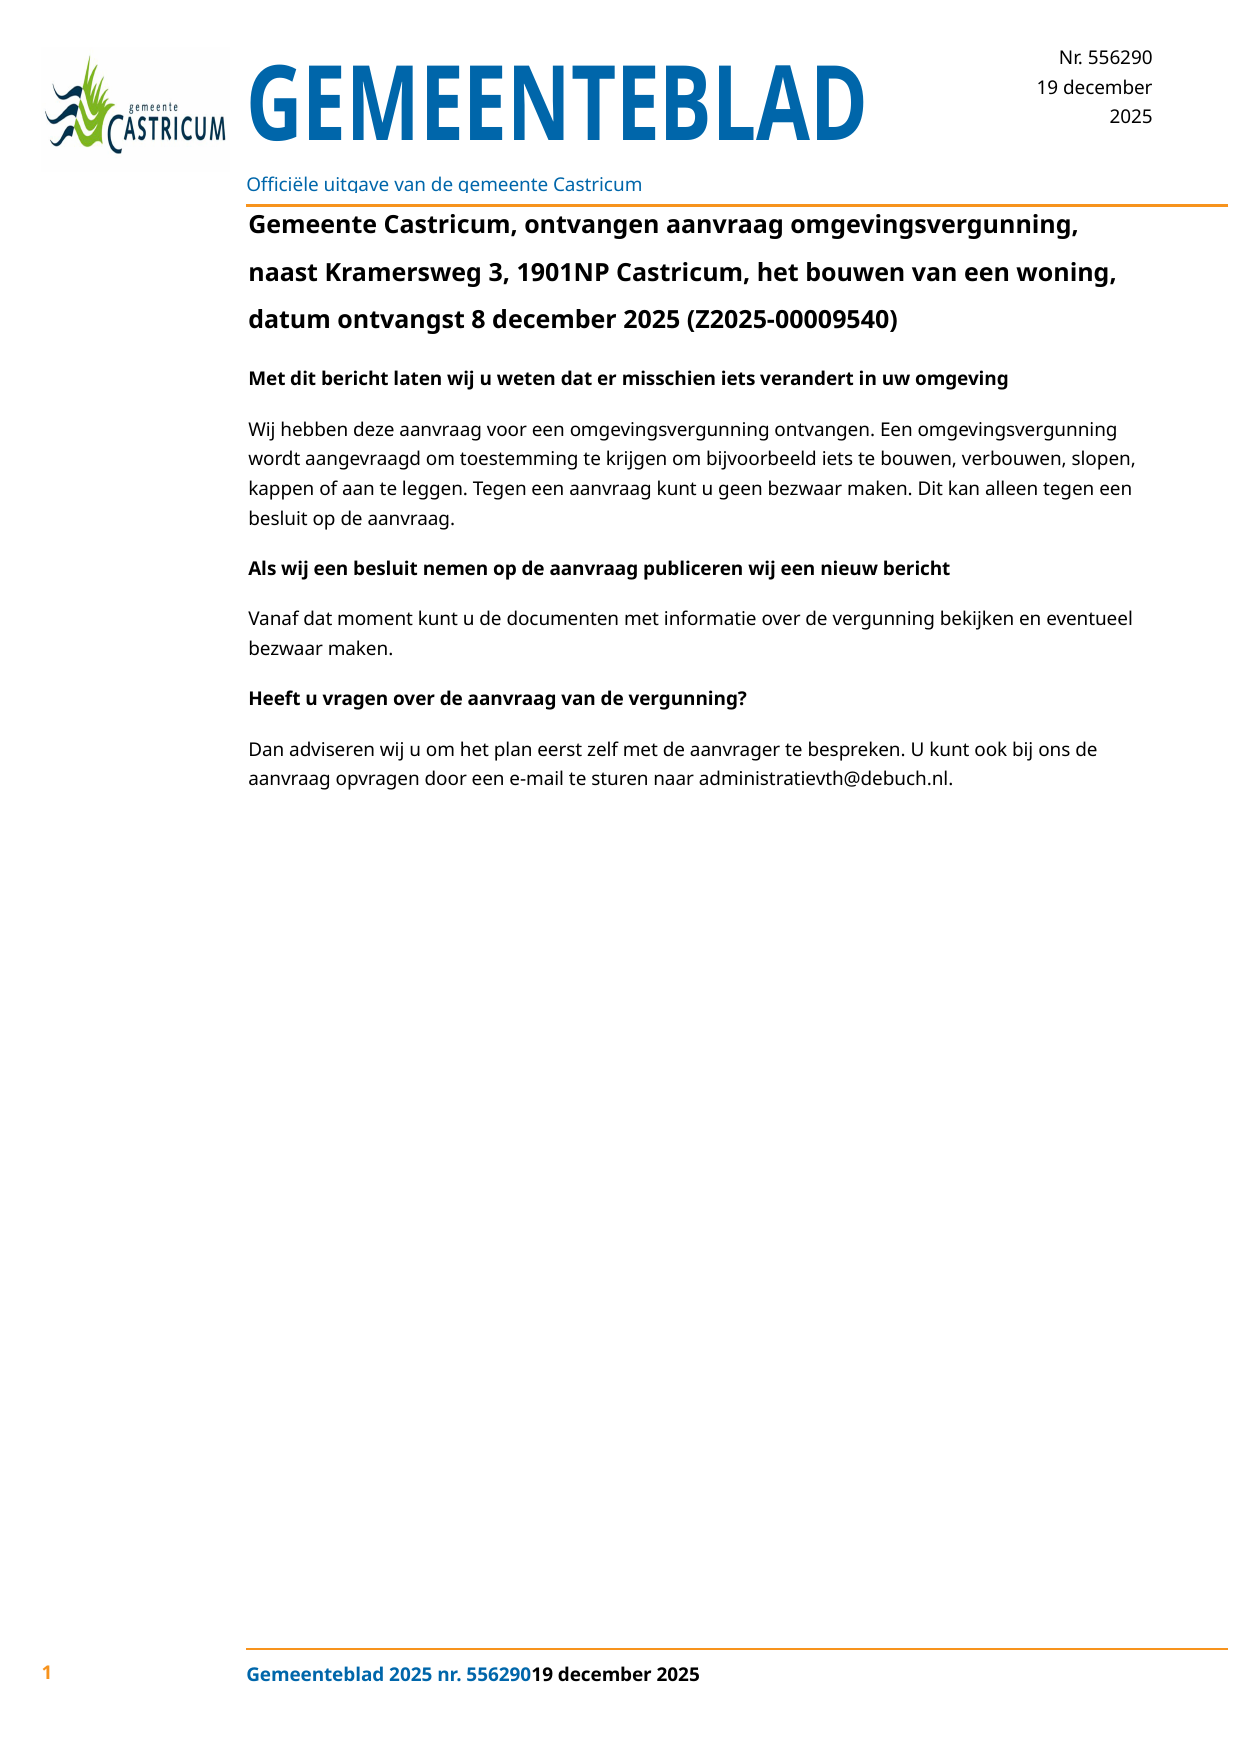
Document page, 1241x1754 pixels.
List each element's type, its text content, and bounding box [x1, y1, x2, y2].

picture [41, 47, 231, 172]
text Heeft u vragen over de aanvraag van de vergunning? [248, 686, 1152, 711]
text Gemeente Castricum, ontvangen aanvraag omgevingsvergunning, naast Kramersweg 3, 1901NP Castricum, het bouwen van een woning, datum ontvangst 8 december 2025 (Z2025-00009540) [248, 207, 1152, 336]
text Met dit bericht laten wij u weten dat er misschien iets verandert in uw omgeving [248, 366, 1152, 391]
text Dan adviseren wij u om het plan eerst zelf met de aanvrager te bespreken. U kunt ook bij ons de aanvraag opvragen door een e-mail te sturen naar administratievth@debuch.nl. [248, 736, 1152, 791]
text Vanaf dat moment kunt u de documenten met informatie over de vergunning bekijken en eventueel bezwaar maken. [248, 606, 1152, 661]
text Als wij een besluit nemen op de aanvraag publiceren wij een nieuw bericht [248, 555, 1152, 581]
text Wij hebben deze aanvraag voor een omgevingsvergunning ontvangen. Een omgevingsvergunning wordt aangevraagd om toestemming te krijgen om bijvoorbeeld iets te bouwen, verbouwen, slopen, kappen of aan te leggen. Tegen een aanvraag kunt u geen bezwaar maken. Dit kan alleen tegen een besluit op de aanvraag. [248, 416, 1152, 530]
